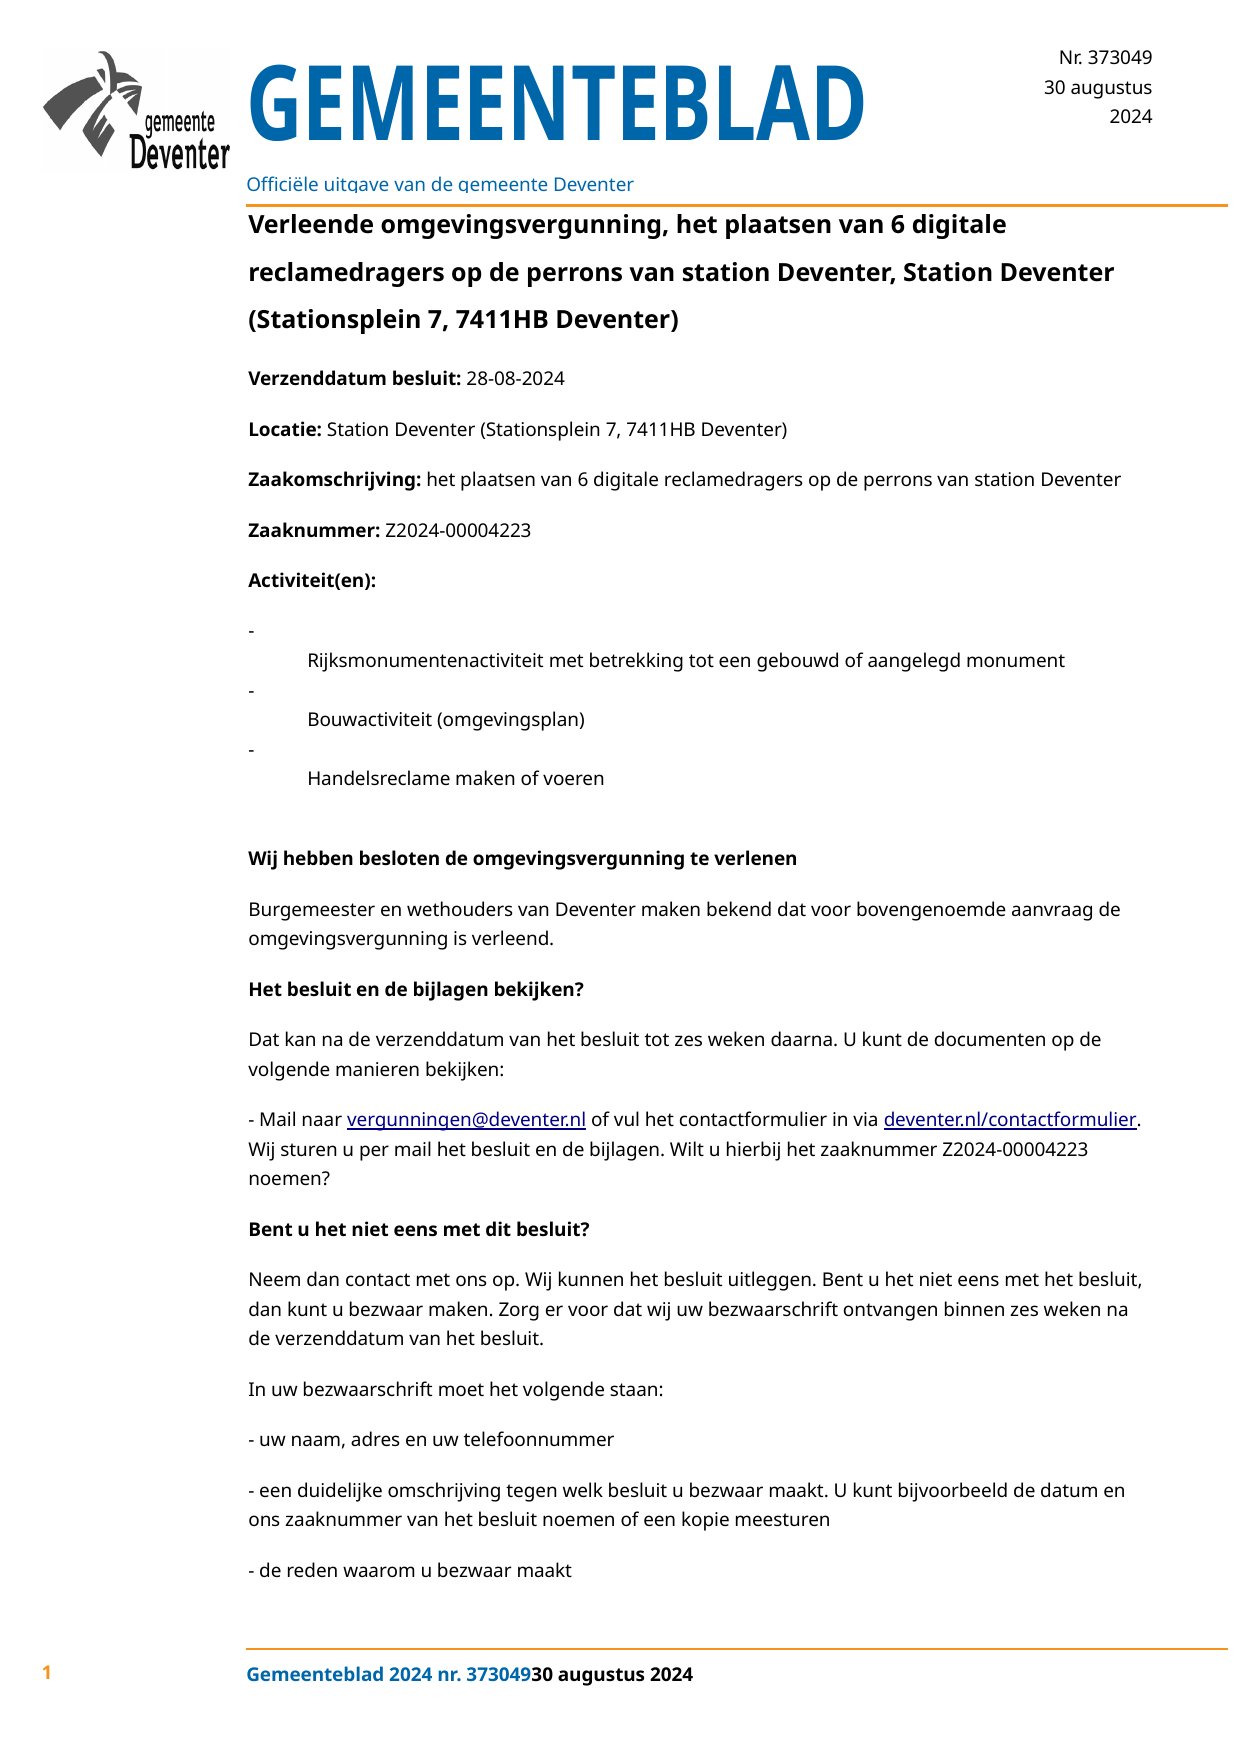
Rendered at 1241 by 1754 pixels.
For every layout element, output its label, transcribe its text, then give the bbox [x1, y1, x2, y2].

text In uw bezwaarschrift moet het volgende staan: [248, 1376, 1152, 1402]
text - uw naam, adres en uw telefoonnummer [248, 1426, 1152, 1452]
picture [41, 47, 231, 172]
text - een duidelijke omschrijving tegen welk besluit u bezwaar maakt. U kunt bijvoorbeeld de datum en ons zaaknummer van het besluit noemen of een kopie meesturen [248, 1477, 1152, 1532]
text Activiteit(en): [248, 567, 1152, 593]
text Burgemeester en wethouders van Deventer maken bekend dat voor bovengenoemde aanvraag de omgevingsvergunning is verleend. [248, 896, 1152, 951]
list Bouwactiviteit (omgevingsplan) [248, 706, 1152, 732]
text Verleende omgevingsvergunning, het plaatsen van 6 digitale reclamedragers op de perrons van station Deventer, Station Deventer (Stationsplein 7, 7411HB Deventer) [248, 207, 1152, 336]
text Wij hebben besloten de omgevingsvergunning te verlenen [248, 846, 1152, 871]
text Het besluit en de bijlagen bekijken? [248, 976, 1152, 1002]
list Handelsreclame maken of voeren [248, 766, 1152, 791]
text - Mail naar vergunningen@deventer.nl of vul het contactformulier in via deventer.nl/contactformulier. Wij sturen u per mail het besluit en de bijlagen. Wilt u hierbij het zaaknummer Z2024-00004223 noemen? [248, 1106, 1152, 1191]
text Dat kan na de verzenddatum van het besluit tot zes weken daarna. U kunt de documenten op de volgende manieren bekijken: [248, 1026, 1152, 1082]
text Zaaknummer: Z2024-00004223 [248, 517, 1152, 542]
list Rijksmonumentenactiviteit met betrekking tot een gebouwd of aangelegd monument [248, 647, 1152, 673]
text - de reden waarom u bezwaar maakt [248, 1557, 1152, 1582]
text Neem dan contact met ons op. Wij kunnen het besluit uitleggen. Bent u het niet eens met het besluit, dan kunt u bezwaar maken. Zorg er voor dat wij uw bezwaarschrift ontvangen binnen zes weken na de verzenddatum van het besluit. [248, 1266, 1152, 1351]
text Bent u het niet eens met dit besluit? [248, 1216, 1152, 1242]
text Locatie: Station Deventer (Stationsplein 7, 7411HB Deventer) [248, 416, 1152, 442]
text Zaakomschrijving: het plaatsen van 6 digitale reclamedragers op de perrons van station Deventer [248, 466, 1152, 492]
text Verzenddatum besluit: 28-08-2024 [248, 366, 1152, 391]
